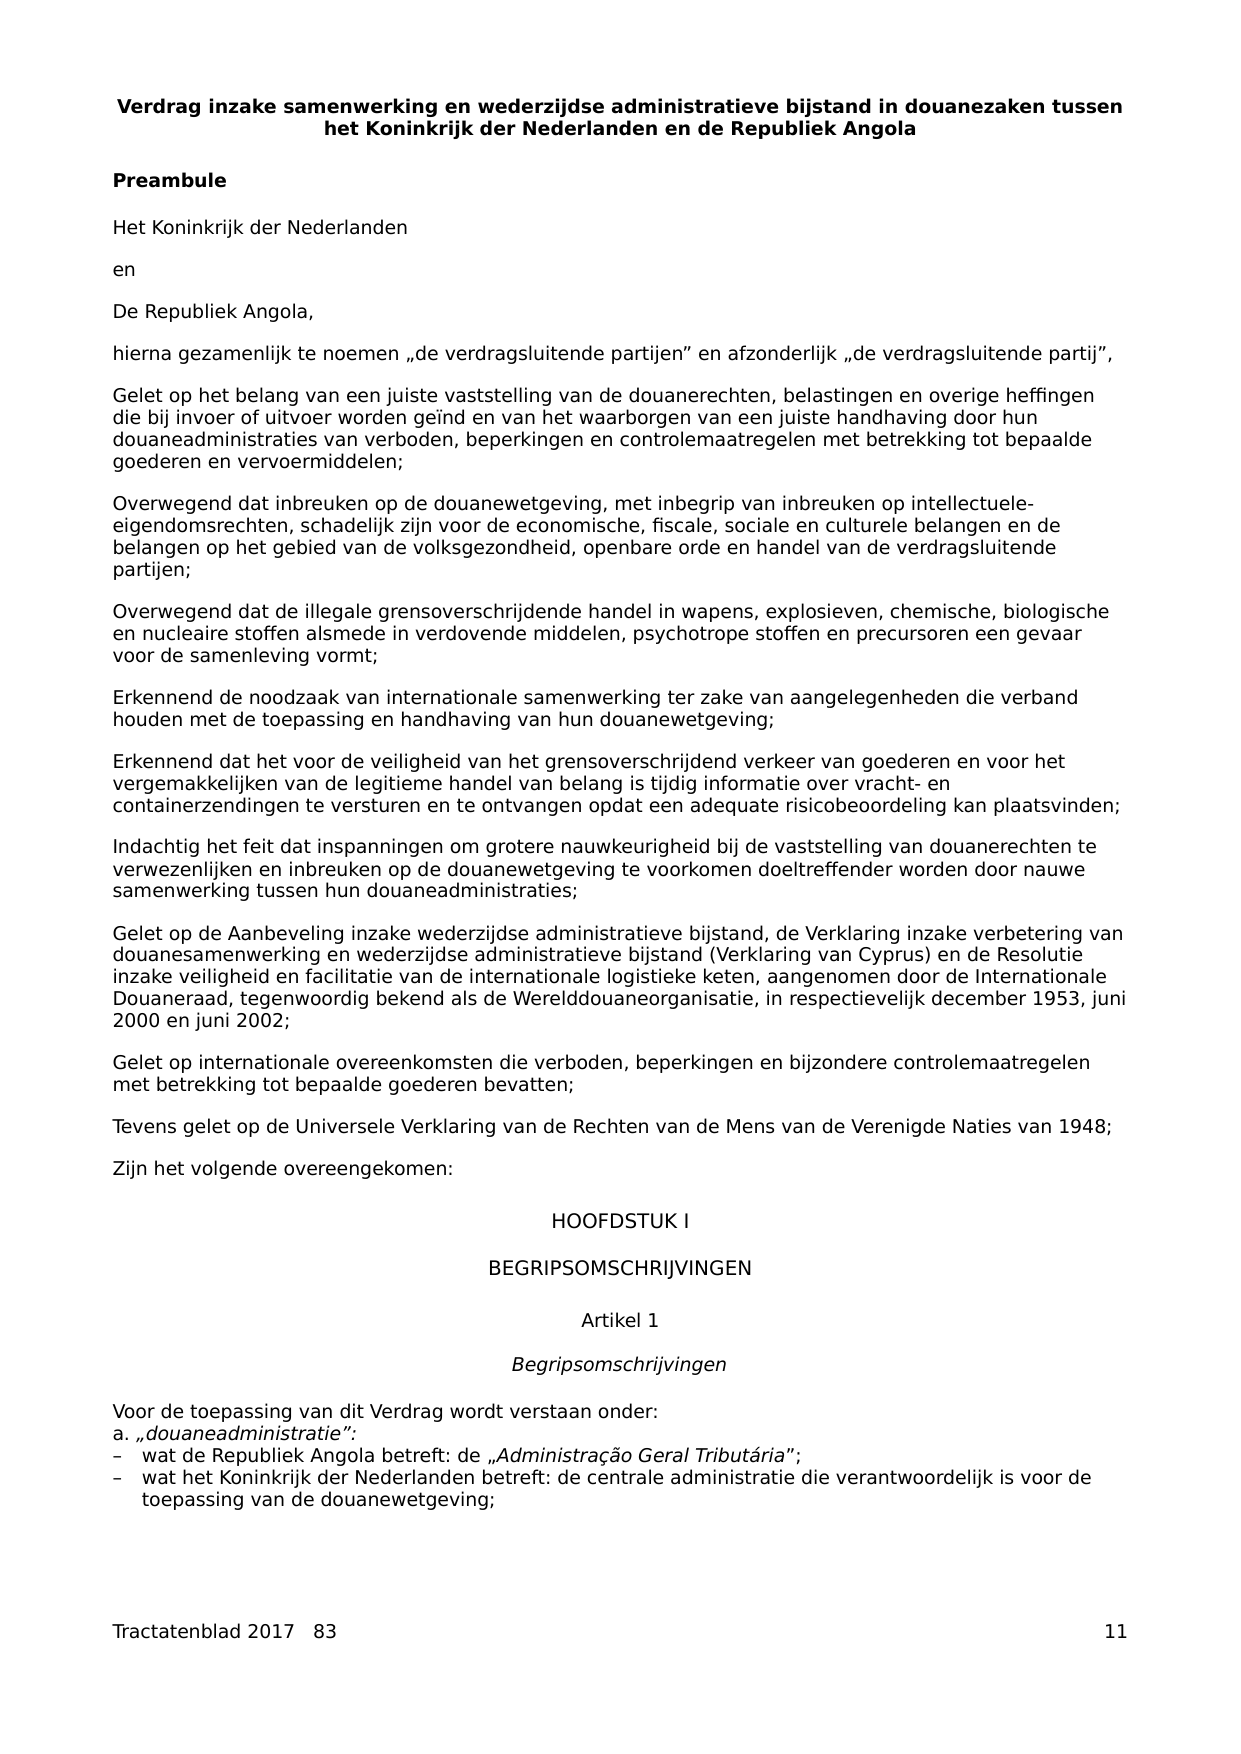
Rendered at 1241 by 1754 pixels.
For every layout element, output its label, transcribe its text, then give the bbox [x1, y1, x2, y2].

text Indachtig het feit dat inspanningen om grotere nauwkeurigheid bij de vaststelling van douanerechten te verwezenlijken en inbreuken op de douanewetgeving te voorkomen doeltreffender worden door nauwe samenwerking tussen hun douaneadministraties; [112, 836, 1128, 902]
text hierna gezamenlijk te noemen „de verdragsluitende partijen” en afzonderlijk „de verdragsluitende partij”, [112, 343, 1128, 365]
text Overwegend dat de illegale grensoverschrijdende handel in wapens, explosieven, chemische, biologische en nucleaire stoffen alsmede in verdovende middelen, psychotrope stoffen en precursoren een gevaar voor de samenleving vormt; [112, 601, 1128, 667]
text a. „douaneadministratie”: [112, 1423, 1128, 1445]
subtitle Artikel 1 Begripsomschrijvingen [112, 1310, 1128, 1376]
text – wat de Republiek Angola betreft: de „Administração Geral Tributária”; [112, 1445, 1128, 1467]
text Het Koninkrijk der Nederlanden [112, 217, 1128, 239]
text Erkennend dat het voor de veiligheid van het grensoverschrijdend verkeer van goederen en voor het vergemakkelijken van de legitieme handel van belang is tijdig informatie over vracht- en containerzendingen te versturen en te ontvangen opdat een adequate risicobeoordeling kan plaatsvinden; [112, 751, 1128, 816]
text Overwegend dat inbreuken op de douanewetgeving, met inbegrip van inbreuken op intellectuele-eigendomsrechten, schadelijk zijn voor de economische, fiscale, sociale en culturele belangen en de belangen op het gebied van de volksgezondheid, openbare orde en handel van de verdragsluitende partijen; [112, 493, 1128, 581]
text Erkennend de noodzaak van internationale samenwerking ter zake van aangelegenheden die verband houden met de toepassing en handhaving van hun douanewetgeving; [112, 687, 1128, 731]
text De Republiek Angola, [112, 301, 1128, 323]
text en [112, 259, 1128, 281]
subtitle Preambule [112, 170, 1128, 192]
subtitle HOOFDSTUK I BEGRIPSOMSCHRIJVINGEN [112, 1210, 1128, 1280]
text Tevens gelet op de Universele Verklaring van de Rechten van de Mens van de Verenigde Naties van 1948; [112, 1116, 1128, 1138]
text Gelet op internationale overeenkomsten die verboden, beperkingen en bijzondere controlemaatregelen met betrekking tot bepaalde goederen bevatten; [112, 1052, 1128, 1096]
text Gelet op de Aanbeveling inzake wederzijdse administratieve bijstand, de Verklaring inzake verbetering van douanesamenwerking en wederzijdse administratieve bijstand (Verklaring van Cyprus) en de Resolutie inzake veiligheid en facilitatie van de internationale logistieke keten, aangenomen door de Internationale Douaneraad, tegenwoordig bekend als de Werelddouaneorganisatie, in respectievelijk december 1953, juni 2000 en juni 2002; [112, 922, 1128, 1032]
text Voor de toepassing van dit Verdrag wordt verstaan onder: [112, 1401, 1128, 1423]
text Zijn het volgende overeengekomen: [112, 1158, 1128, 1180]
text Gelet op het belang van een juiste vaststelling van de douanerechten, belastingen en overige heffingen die bij invoer of uitvoer worden geïnd en van het waarborgen van een juiste handhaving door hun douaneadministraties van verboden, beperkingen en controlemaatregelen met betrekking tot bepaalde goederen en vervoermiddelen; [112, 385, 1128, 473]
text – wat het Koninkrijk der Nederlanden betreft: de centrale administratie die verantwoordelijk is voor de toepassing van de douanewetgeving; [112, 1467, 1128, 1511]
subtitle Verdrag inzake samenwerking en wederzijdse administratieve bijstand in douanezaken tussen het Koninkrijk der Nederlanden en de Republiek Angola [112, 96, 1128, 140]
